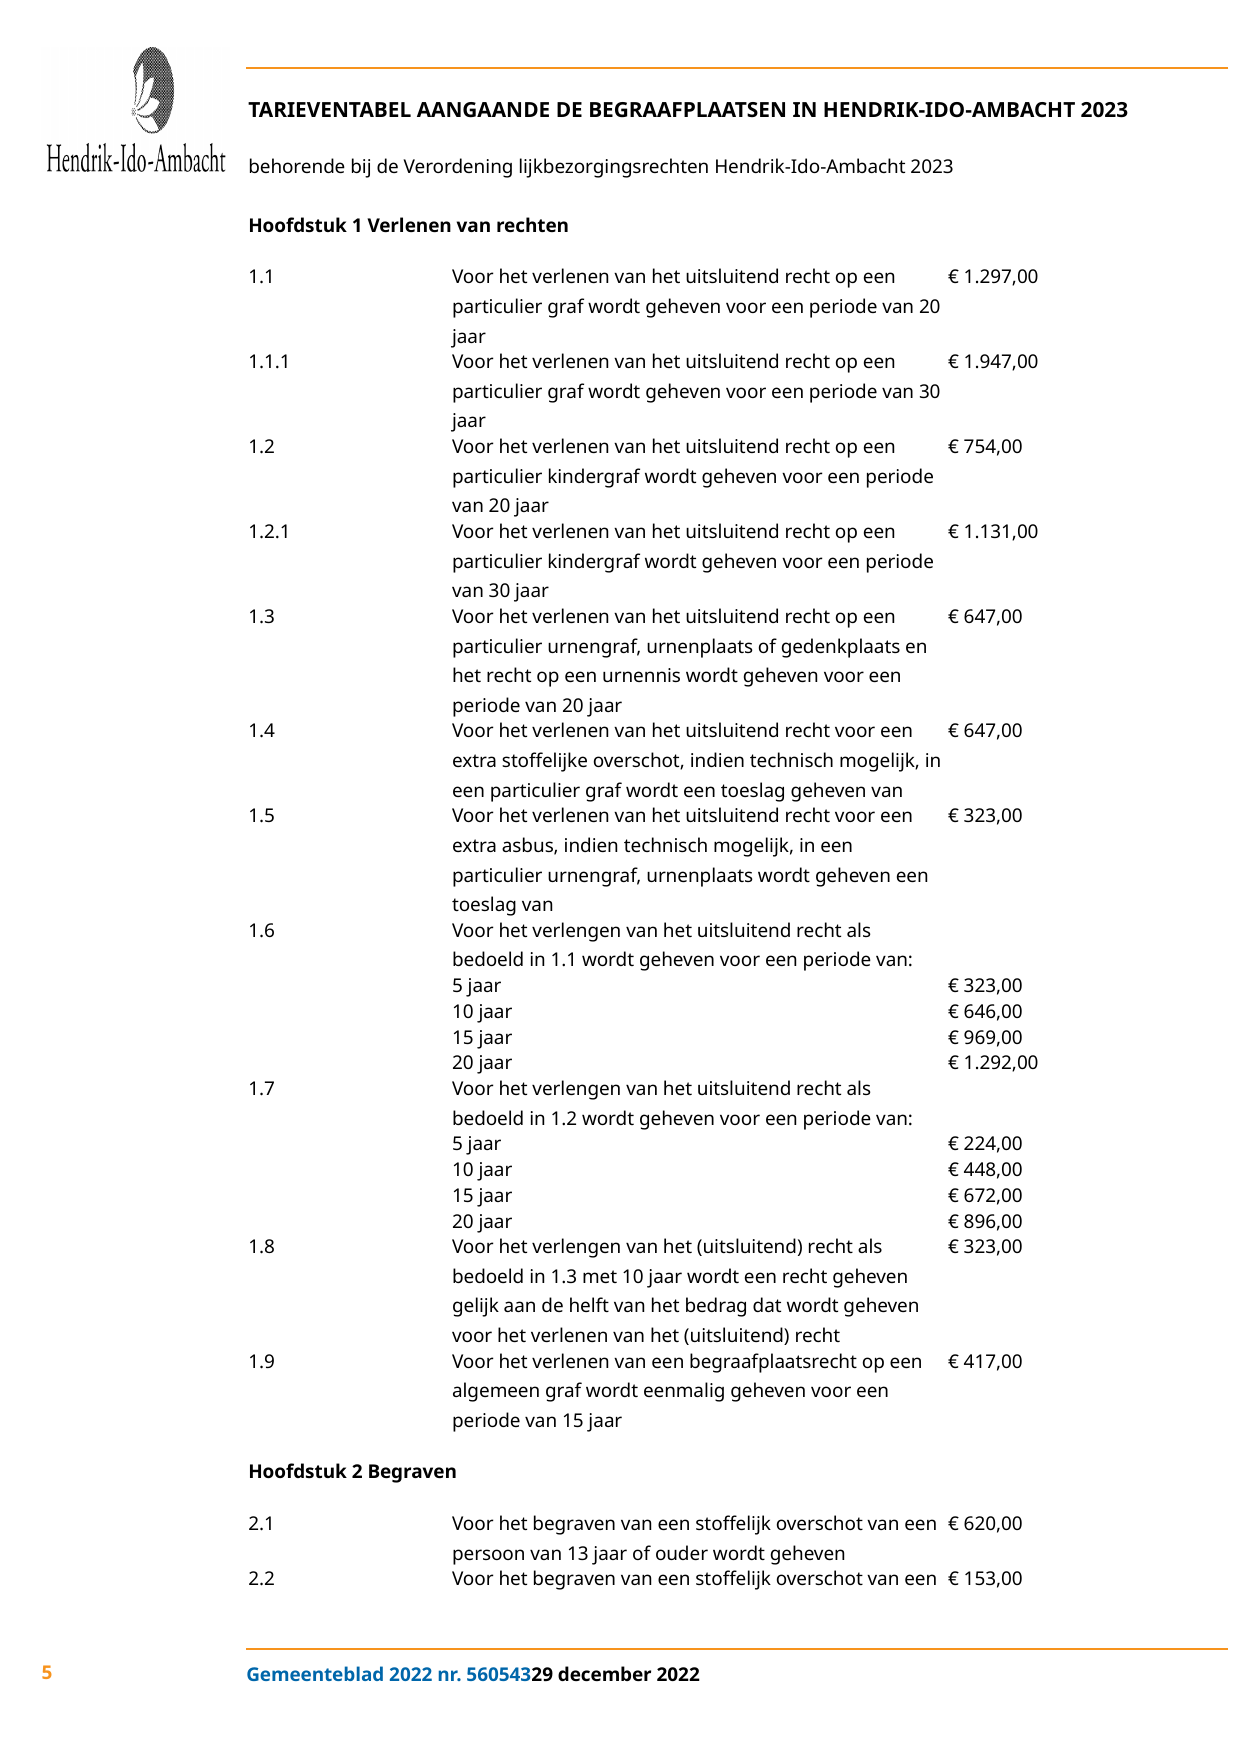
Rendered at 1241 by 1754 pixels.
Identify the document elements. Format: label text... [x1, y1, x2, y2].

table_cell 1.9 [248, 1348, 452, 1433]
table_cell € 672,00 [948, 1182, 1152, 1208]
table_cell [452, 1433, 948, 1459]
table_header Hoofdstuk 1 Verlenen van rechten [248, 212, 1152, 238]
table_cell 20 jaar [452, 1050, 948, 1075]
table_cell 10 jaar [452, 1156, 948, 1182]
table_cell 1.7 [248, 1075, 452, 1131]
table_cell 15 jaar [452, 1024, 948, 1049]
table_cell [248, 998, 452, 1024]
table_cell € 417,00 [948, 1348, 1152, 1433]
table_cell € 1.292,00 [948, 1050, 1152, 1075]
table_cell 10 jaar [452, 998, 948, 1024]
table_cell € 448,00 [948, 1156, 1152, 1182]
table_cell 1.4 [248, 718, 452, 803]
table_cell € 323,00 [948, 803, 1152, 917]
table_cell [248, 1433, 452, 1459]
table_cell [948, 1433, 1152, 1459]
table_cell 1.3 [248, 603, 452, 718]
table_cell Voor het begraven van een stoffelijk overschot van een persoon van 13 jaar of ouder wordt geheven [452, 1510, 948, 1565]
text behorende bij de Verordening lijkbezorgingsrechten Hendrik-Ido-Ambacht 2023 [248, 153, 1152, 179]
table_cell 20 jaar [452, 1208, 948, 1233]
table_cell [248, 1024, 452, 1049]
table_cell [248, 1208, 452, 1233]
table_cell Voor het verlenen van het uitsluitend recht op een particulier urnengraf, urnenplaats of gedenkplaats en het recht op een urnennis wordt geheven voor een periode van 20 jaar [452, 603, 948, 718]
table_cell 1.5 [248, 803, 452, 917]
table_cell [948, 1075, 1152, 1131]
table_cell 5 jaar [452, 1131, 948, 1156]
table_cell [248, 1484, 452, 1510]
table_cell [452, 1484, 948, 1510]
table_cell 1.2.1 [248, 518, 452, 603]
table_cell Voor het verlenen van het uitsluitend recht op een particulier graf wordt geheven voor een periode van 30 jaar [452, 349, 948, 433]
table_cell € 647,00 [948, 718, 1152, 803]
table_cell € 754,00 [948, 434, 1152, 518]
table_cell Voor het verlenen van het uitsluitend recht op een particulier kindergraf wordt geheven voor een periode van 20 jaar [452, 434, 948, 518]
table_cell [248, 973, 452, 998]
table_cell € 646,00 [948, 998, 1152, 1024]
table_cell Voor het verlenen van het uitsluitend recht op een particulier kindergraf wordt geheven voor een periode van 30 jaar [452, 518, 948, 603]
table_cell 5 jaar [452, 973, 948, 998]
table_cell € 1.947,00 [948, 349, 1152, 433]
table_cell [948, 1484, 1152, 1510]
table_cell 1.6 [248, 917, 452, 972]
table_cell € 224,00 [948, 1131, 1152, 1156]
table_cell Voor het verlenen van het uitsluitend recht voor een extra asbus, indien technisch mogelijk, in een particulier urnengraf, urnenplaats wordt geheven een toeslag van [452, 803, 948, 917]
table_cell 1.2 [248, 434, 452, 518]
table_cell [248, 1182, 452, 1208]
table_cell Voor het begraven van een stoffelijk overschot van een [452, 1565, 948, 1591]
table_cell [452, 238, 948, 264]
table_cell € 1.131,00 [948, 518, 1152, 603]
table_cell € 1.297,00 [948, 264, 1152, 348]
table_cell Voor het verlengen van het uitsluitend recht als bedoeld in 1.1 wordt geheven voor een periode van: [452, 917, 948, 972]
table_cell [248, 1131, 452, 1156]
table_cell Hoofdstuk 2 Begraven [248, 1459, 1152, 1484]
table_cell Voor het verlengen van het uitsluitend recht als bedoeld in 1.2 wordt geheven voor een periode van: [452, 1075, 948, 1131]
table_cell Voor het verlenen van een begraafplaatsrecht op een algemeen graf wordt eenmalig geheven voor een periode van 15 jaar [452, 1348, 948, 1433]
table_cell € 647,00 [948, 603, 1152, 718]
table_cell 1.1 [248, 264, 452, 348]
table_cell 2.2 [248, 1565, 452, 1591]
table_cell 1.8 [248, 1234, 452, 1348]
table_cell [248, 1050, 452, 1075]
table_cell € 323,00 [948, 973, 1152, 998]
table_cell 1.1.1 [248, 349, 452, 433]
picture [41, 47, 231, 172]
table_cell € 896,00 [948, 1208, 1152, 1233]
table_cell Voor het verlengen van het (uitsluitend) recht als bedoeld in 1.3 met 10 jaar wordt een recht geheven gelijk aan de helft van het bedrag dat wordt geheven voor het verlenen van het (uitsluitend) recht [452, 1234, 948, 1348]
table_cell [948, 917, 1152, 972]
text TARIEVENTABEL AANGAANDE DE BEGRAAFPLAATSEN IN HENDRIK-IDO-AMBACHT 2023 [248, 95, 1152, 123]
table_cell Voor het verlenen van het uitsluitend recht voor een extra stoffelijke overschot, indien technisch mogelijk, in een particulier graf wordt een toeslag geheven van [452, 718, 948, 803]
table_cell € 153,00 [948, 1565, 1152, 1591]
table_cell € 969,00 [948, 1024, 1152, 1049]
table_cell Voor het verlenen van het uitsluitend recht op een particulier graf wordt geheven voor een periode van 20 jaar [452, 264, 948, 348]
table_cell [948, 238, 1152, 264]
table_cell 2.1 [248, 1510, 452, 1565]
table_cell [248, 1156, 452, 1182]
table_cell € 323,00 [948, 1234, 1152, 1348]
table_cell 15 jaar [452, 1182, 948, 1208]
table_cell [248, 238, 452, 264]
table_cell € 620,00 [948, 1510, 1152, 1565]
